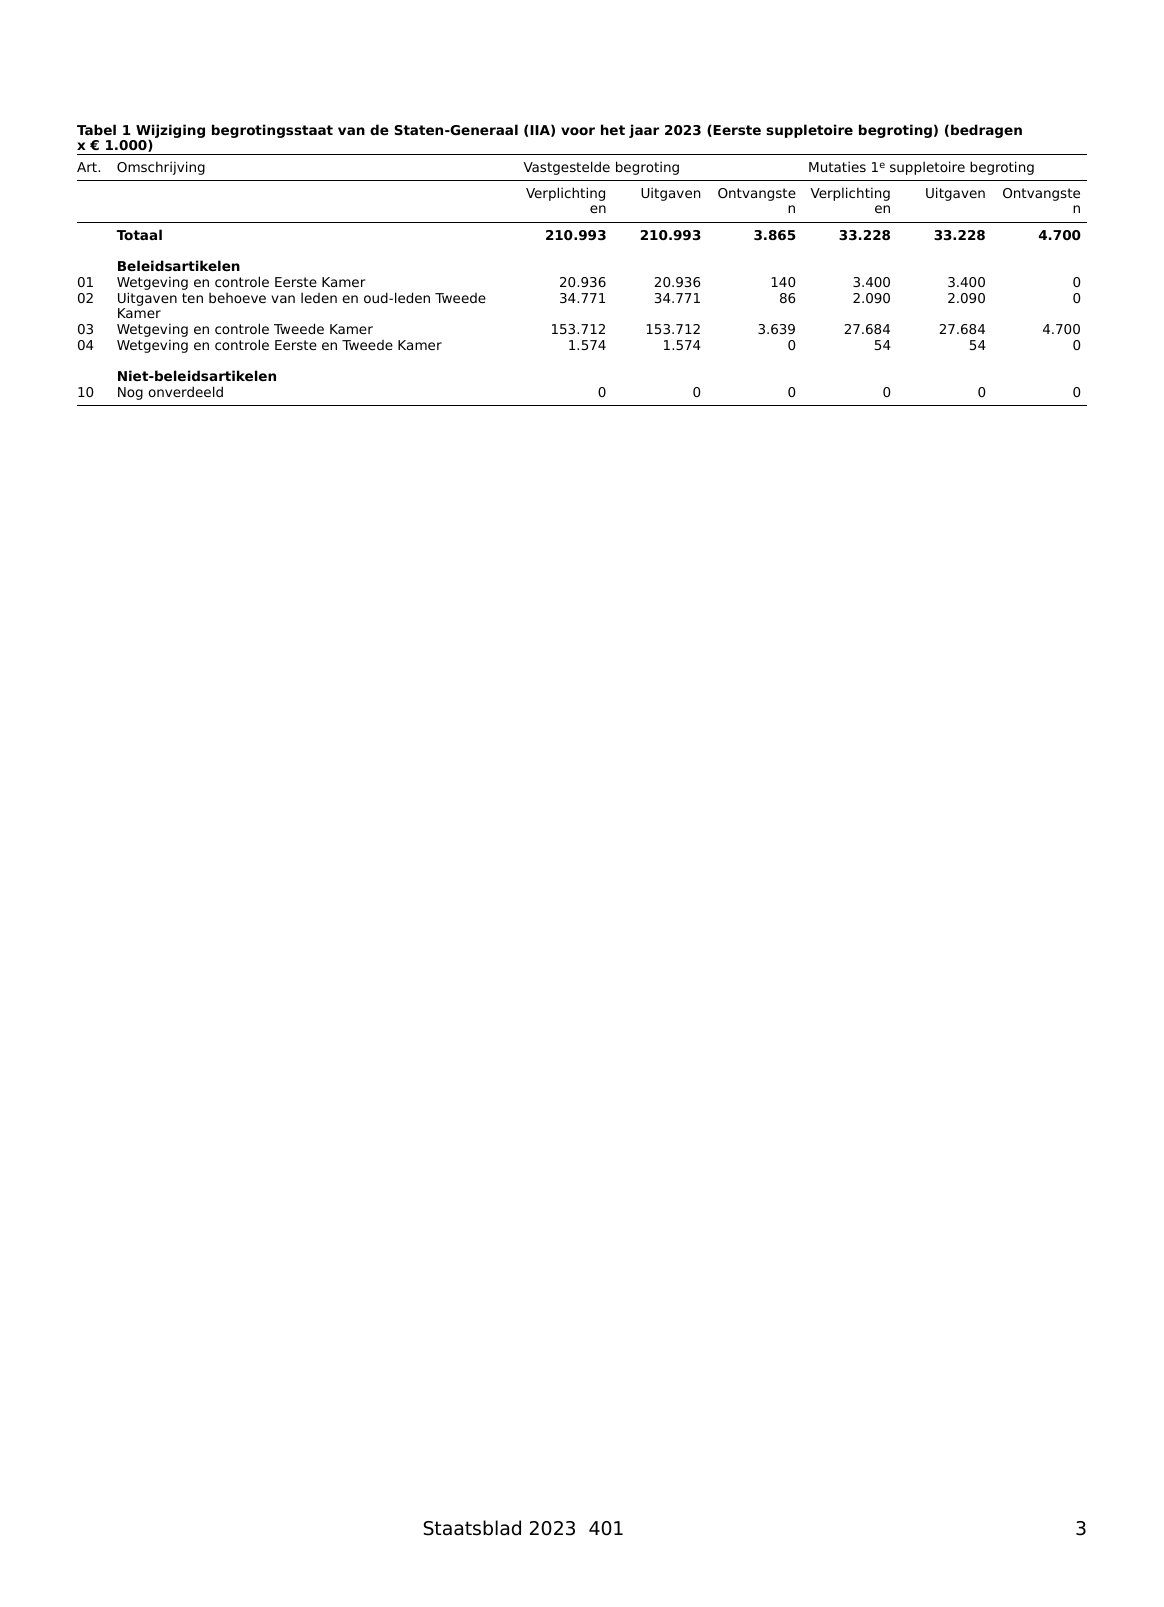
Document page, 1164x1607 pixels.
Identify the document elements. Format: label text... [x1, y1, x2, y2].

table_cell Verplichtingen [517, 181, 612, 222]
table_cell 210.993 [612, 223, 707, 243]
table_cell 0 [992, 338, 1087, 353]
table_cell [992, 259, 1087, 275]
table_cell [77, 223, 111, 243]
table_cell [111, 243, 517, 259]
table_cell [707, 243, 802, 259]
table_cell 27.684 [897, 322, 992, 338]
table_cell 20.936 [517, 275, 612, 290]
table_cell [517, 369, 612, 385]
table_cell 10 [77, 385, 111, 405]
table_cell 0 [517, 385, 612, 405]
table_cell [111, 353, 517, 369]
table_cell Art. [77, 155, 111, 180]
table_cell 54 [897, 338, 992, 353]
table_cell 86 [707, 290, 802, 322]
table_cell [897, 243, 992, 259]
table_cell Wetgeving en controle Tweede Kamer [111, 322, 517, 338]
table_cell [992, 353, 1087, 369]
table_cell [707, 369, 802, 385]
table_cell 4.700 [992, 322, 1087, 338]
table_cell [77, 243, 111, 259]
table_cell Wetgeving en controle Eerste en Tweede Kamer [111, 338, 517, 353]
table_cell 0 [992, 385, 1087, 405]
table_cell Niet-beleidsartikelen [111, 369, 517, 385]
table_cell [517, 259, 612, 275]
table_cell 1.574 [517, 338, 612, 353]
table_cell [707, 259, 802, 275]
table_cell Vastgestelde begroting [517, 155, 802, 180]
table_cell [612, 353, 707, 369]
table_cell 34.771 [612, 290, 707, 322]
table_header Tabel 1 Wijziging begrotingsstaat van de Staten-Generaal (IIA) voor het jaar 2023 (Eerste suppletoire begroting) (bedragen x € 1.000) [77, 122, 1087, 154]
table_cell [77, 369, 111, 385]
table_cell [802, 353, 897, 369]
table_cell Uitgaven [612, 181, 707, 222]
table_cell Nog onverdeeld [111, 385, 517, 405]
table_cell [111, 181, 517, 222]
table_cell 33.228 [897, 223, 992, 243]
table_cell 34.771 [517, 290, 612, 322]
table_cell 2.090 [897, 290, 992, 322]
table_cell 20.936 [612, 275, 707, 290]
table_cell 0 [612, 385, 707, 405]
table_cell 0 [707, 385, 802, 405]
table_cell 0 [992, 275, 1087, 290]
table_cell 153.712 [612, 322, 707, 338]
table_cell Totaal [111, 223, 517, 243]
table_cell [612, 243, 707, 259]
table_cell 3.639 [707, 322, 802, 338]
table_cell 2.090 [802, 290, 897, 322]
table_cell 3.400 [897, 275, 992, 290]
table_cell 140 [707, 275, 802, 290]
table_cell [897, 369, 992, 385]
table_cell 33.228 [802, 223, 897, 243]
table_cell Uitgaven [897, 181, 992, 222]
table_cell 03 [77, 322, 111, 338]
table_cell [612, 369, 707, 385]
table_cell 3.400 [802, 275, 897, 290]
table_cell [897, 259, 992, 275]
table_cell [707, 353, 802, 369]
table_cell [992, 243, 1087, 259]
table_cell Mutaties 1e suppletoire begroting [802, 155, 1087, 180]
table_cell 1.574 [612, 338, 707, 353]
table_cell 54 [802, 338, 897, 353]
table_cell 0 [802, 385, 897, 405]
table_cell 0 [992, 290, 1087, 322]
table_cell 27.684 [802, 322, 897, 338]
table_cell 04 [77, 338, 111, 353]
table_cell 0 [897, 385, 992, 405]
table_cell [802, 243, 897, 259]
table_cell [517, 243, 612, 259]
table_cell 153.712 [517, 322, 612, 338]
table_cell [517, 353, 612, 369]
table_cell [77, 259, 111, 275]
table_cell Uitgaven ten behoeve van leden en oud-leden Tweede Kamer [111, 290, 517, 322]
table_cell 210.993 [517, 223, 612, 243]
table_cell [897, 353, 992, 369]
table_cell Wetgeving en controle Eerste Kamer [111, 275, 517, 290]
table_cell Omschrijving [111, 155, 517, 180]
table_cell 0 [707, 338, 802, 353]
table_cell Ontvangsten [992, 181, 1087, 222]
table_cell [77, 181, 111, 222]
table_cell 4.700 [992, 223, 1087, 243]
table_cell Verplichtingen [802, 181, 897, 222]
table_cell 3.865 [707, 223, 802, 243]
table_cell 01 [77, 275, 111, 290]
table_cell Beleidsartikelen [111, 259, 517, 275]
table_cell [802, 369, 897, 385]
table_cell [612, 259, 707, 275]
table_cell [802, 259, 897, 275]
table_cell 02 [77, 290, 111, 322]
table_cell [992, 369, 1087, 385]
table_cell [77, 353, 111, 369]
table_cell Ontvangsten [707, 181, 802, 222]
